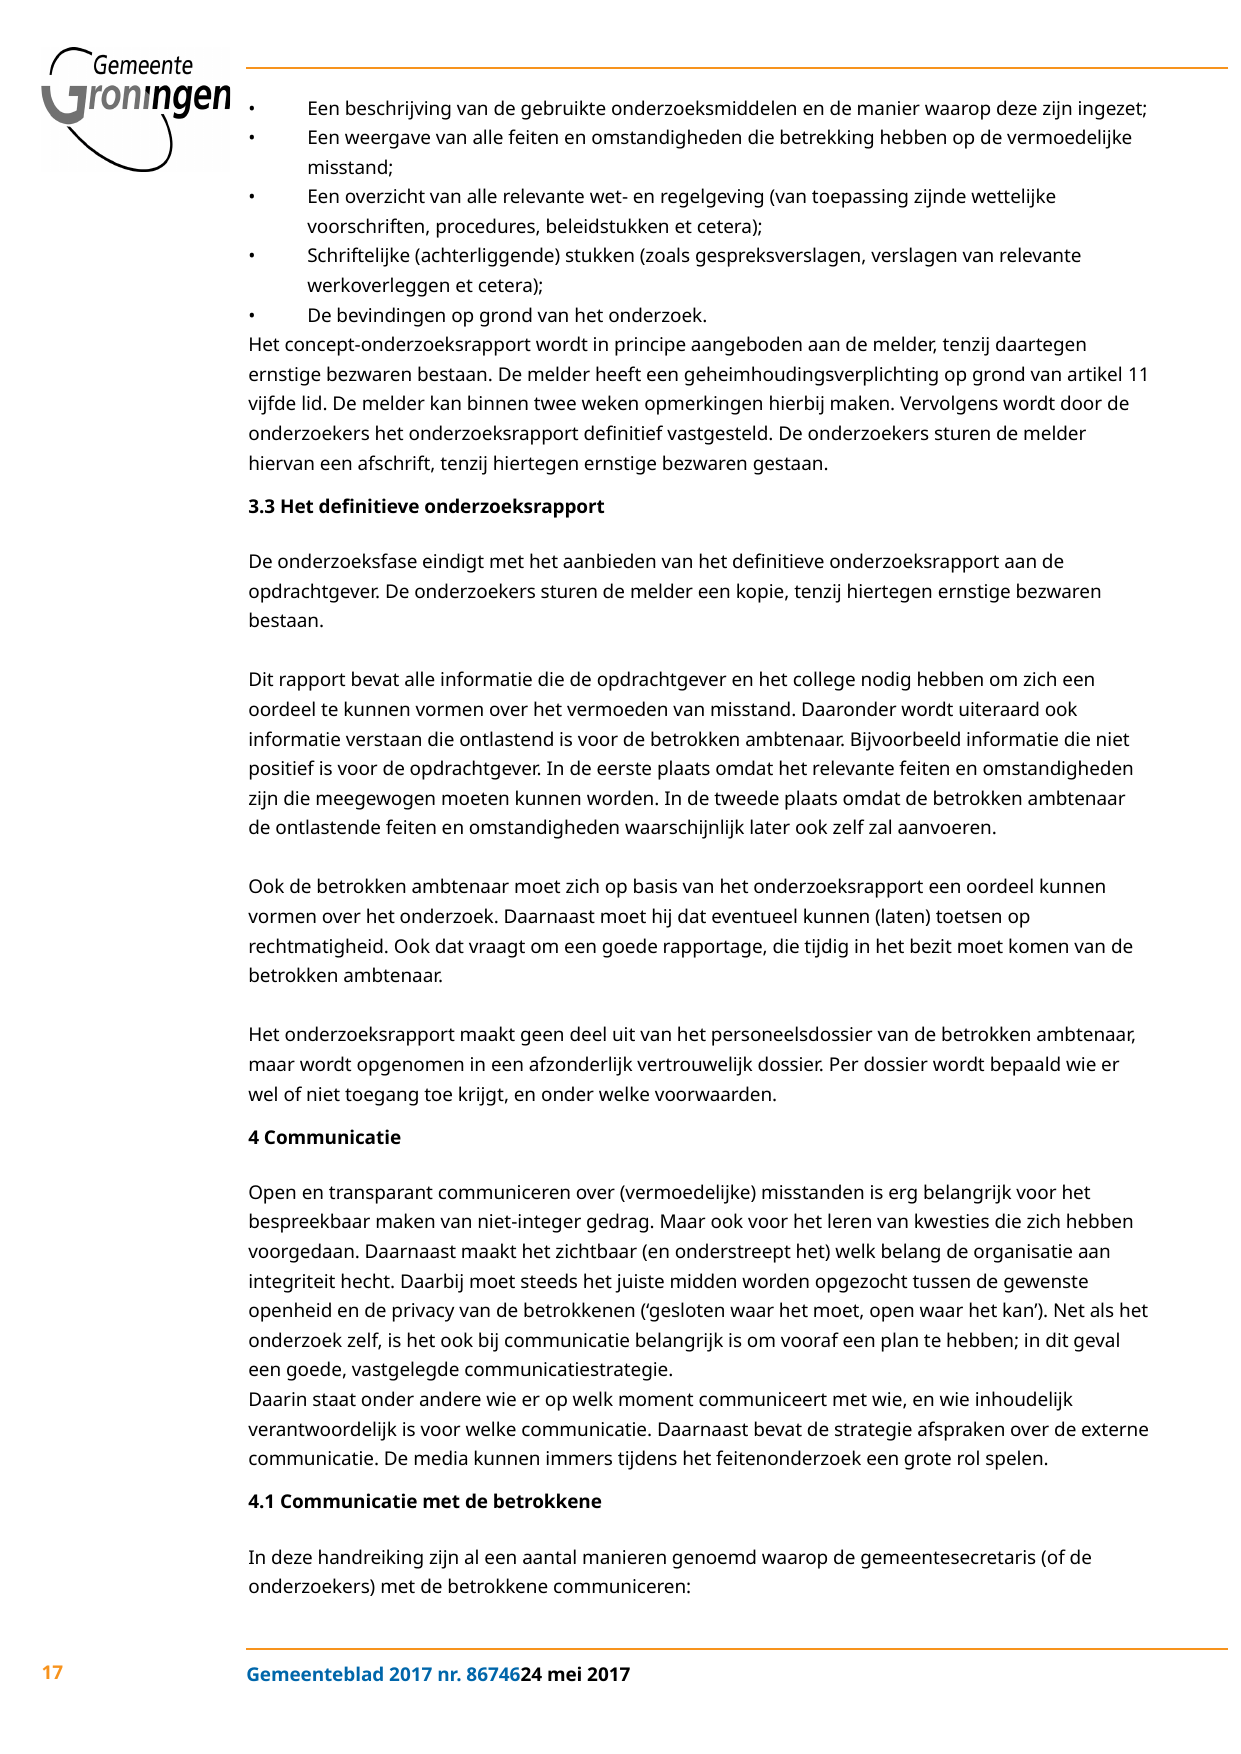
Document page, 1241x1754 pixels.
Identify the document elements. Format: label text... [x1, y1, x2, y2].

text 4 Communicatie [248, 1124, 1152, 1149]
text In deze handreiking zijn al een aantal manieren genoemd waarop de gemeentesecretaris (of de onderzoekers) met de betrokkene communiceren: [248, 1544, 1152, 1599]
text Het concept-onderzoeksrapport wordt in principe aangeboden aan de melder, tenzij daartegen ernstige bezwaren bestaan. De melder heeft een geheimhoudingsverplichting op grond van artikel 11 vijfde lid. De melder kan binnen twee weken opmerkingen hierbij maken. Vervolgens wordt door de onderzoekers het onderzoeksrapport definitief vastgesteld. De onderzoekers sturen de melder hiervan een afschrift, tenzij hiertegen ernstige bezwaren gestaan. [248, 331, 1152, 476]
text Dit rapport bevat alle informatie die de opdrachtgever en het college nodig hebben om zich een oordeel te kunnen vormen over het vermoeden van misstand. Daaronder wordt uiteraard ook informatie verstaan die ontlastend is voor de betrokken ambtenaar. Bijvoorbeeld informatie die niet positief is voor de opdrachtgever. In de eerste plaats omdat het relevante feiten en omstandigheden zijn die meegewogen moeten kunnen worden. In de tweede plaats omdat de betrokken ambtenaar de ontlastende feiten en omstandigheden waarschijnlijk later ook zelf zal aanvoeren. [248, 667, 1152, 840]
text 4.1 Communicatie met de betrokkene [248, 1488, 1152, 1514]
text 3.3 Het definitieve onderzoeksrapport [248, 493, 1152, 519]
text Daarin staat onder andere wie er op welk moment communiceert met wie, en wie inhoudelijk verantwoordelijk is voor welke communicatie. Daarnaast bevat de strategie afspraken over de externe communicatie. De media kunnen immers tijdens het feitenonderzoek een grote rol spelen. [248, 1386, 1152, 1471]
text Ook de betrokken ambtenaar moet zich op basis van het onderzoeksrapport een oordeel kunnen vormen over het onderzoek. Daarnaast moet hij dat eventueel kunnen (laten) toetsen op rechtmatigheid. Ook dat vraagt om een goede rapportage, die tijdig in het bezit moet komen van de betrokken ambtenaar. [248, 874, 1152, 988]
list Schriftelijke (achterliggende) stukken (zoals gespreksverslagen, verslagen van relevante werkoverleggen et cetera); [248, 243, 1152, 298]
list De bevindingen op grond van het onderzoek. [248, 302, 1152, 328]
picture [41, 47, 231, 172]
list Een overzicht van alle relevante wet- en regelgeving (van toepassing zijnde wettelijke voorschriften, procedures, beleidstukken et cetera); [248, 183, 1152, 239]
text Het onderzoeksrapport maakt geen deel uit van het personeelsdossier van de betrokken ambtenaar, maar wordt opgenomen in een afzonderlijk vertrouwelijk dossier. Per dossier wordt bepaald wie er wel of niet toegang toe krijgt, en onder welke voorwaarden. [248, 1022, 1152, 1106]
list Een weergave van alle feiten en omstandigheden die betrekking hebben op de vermoedelijke misstand; [248, 124, 1152, 180]
text Open en transparant communiceren over (vermoedelijke) misstanden is erg belangrijk voor het bespreekbaar maken van niet-integer gedrag. Maar ook voor het leren van kwesties die zich hebben voorgedaan. Daarnaast maakt het zichtbaar (en onderstreept het) welk belang de organisatie aan integriteit hecht. Daarbij moet steeds het juiste midden worden opgezocht tussen de gewenste openheid en de privacy van de betrokkenen (‘gesloten waar het moet, open waar het kan’). Net als het onderzoek zelf, is het ook bij communicatie belangrijk is om vooraf een plan te hebben; in dit geval een goede, vastgelegde communicatiestrategie. [248, 1179, 1152, 1382]
text De onderzoeksfase eindigt met het aanbieden van het definitieve onderzoeksrapport aan de opdrachtgever. De onderzoekers sturen de melder een kopie, tenzij hiertegen ernstige bezwaren bestaan. [248, 548, 1152, 633]
list Een beschrijving van de gebruikte onderzoeksmiddelen en de manier waarop deze zijn ingezet; [248, 95, 1152, 121]
